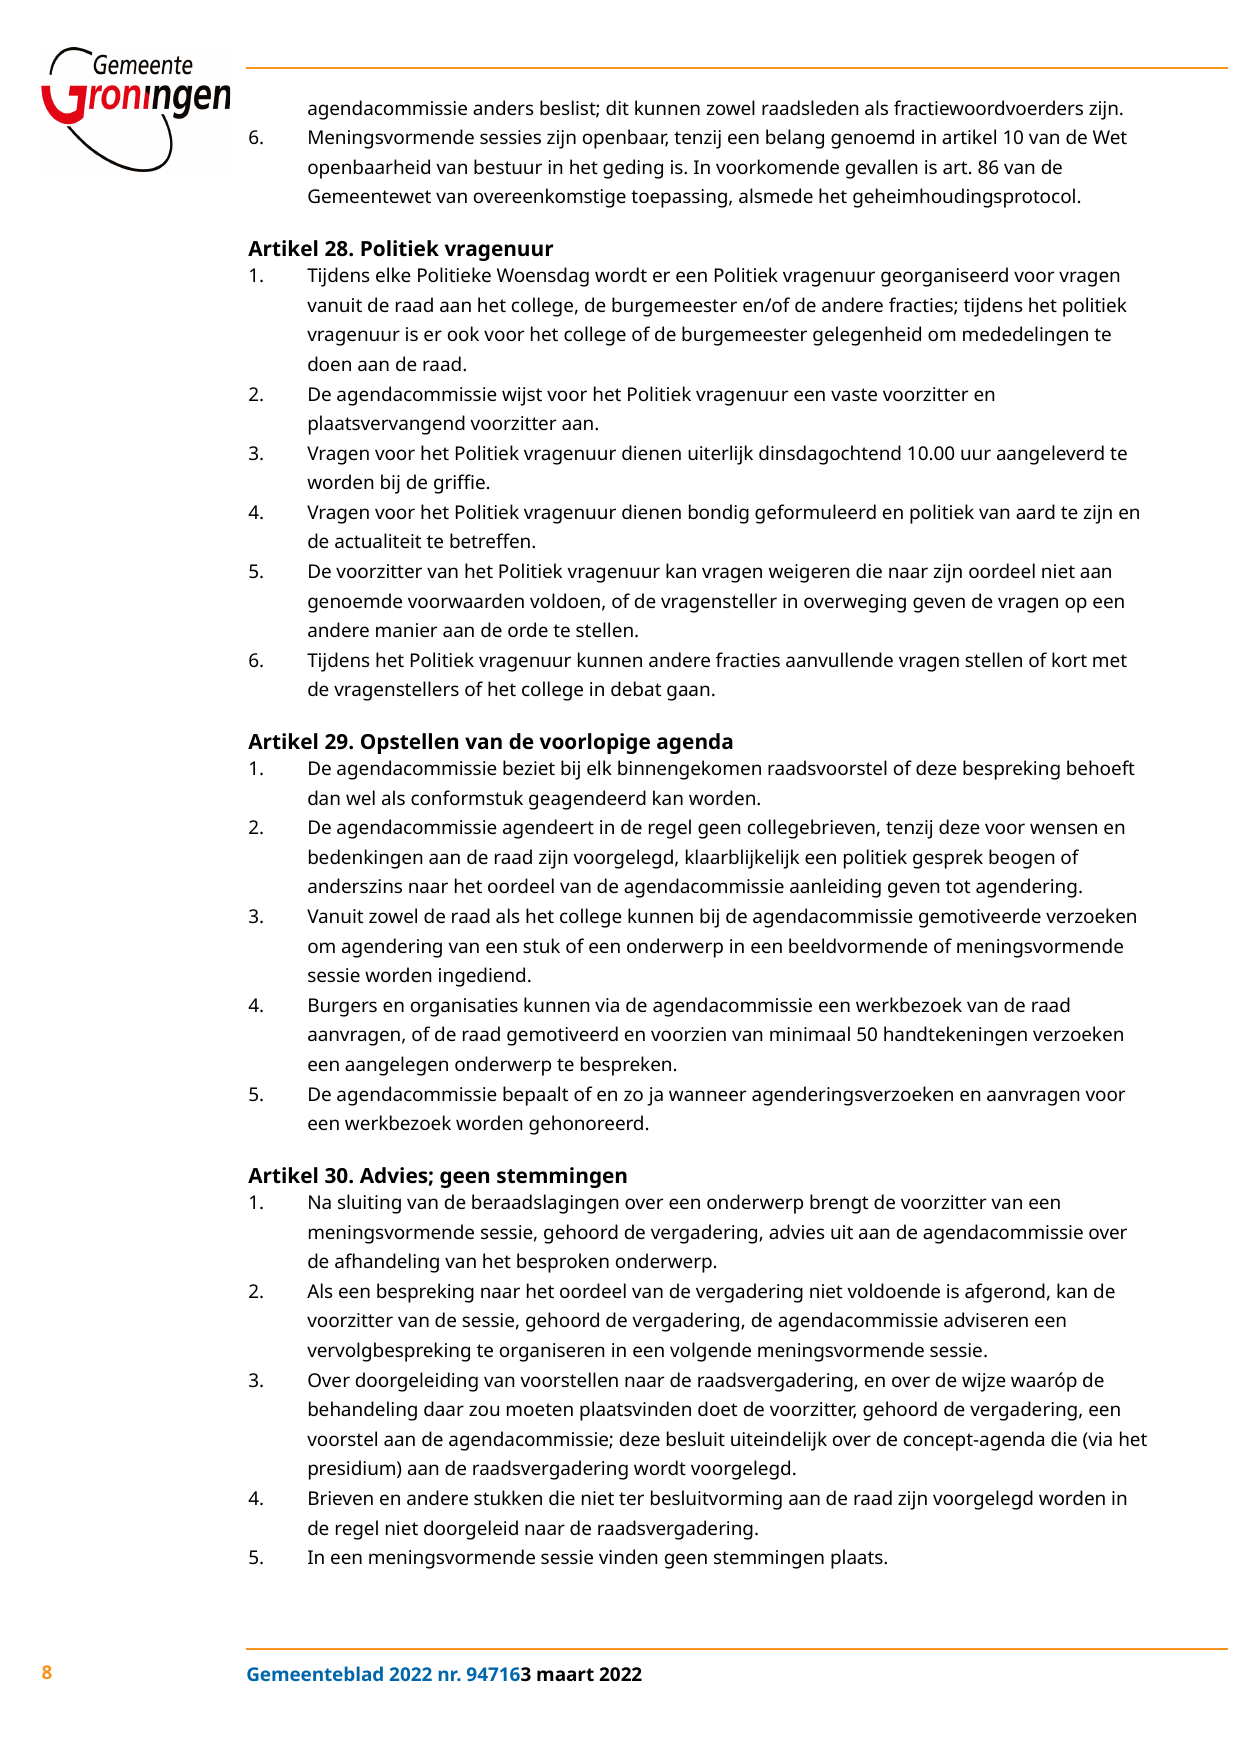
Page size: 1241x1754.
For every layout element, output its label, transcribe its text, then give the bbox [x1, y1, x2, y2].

list Vragen voor het Politiek vragenuur dienen bondig geformuleerd en politiek van aard te zijn en de actualiteit te betreffen. [248, 499, 1152, 554]
list Burgers en organisaties kunnen via de agendacommissie een werkbezoek van de raad aanvragen, of de raad gemotiveerd en voorzien van minimaal 50 handtekeningen verzoeken een aangelegen onderwerp te bespreken. [248, 992, 1152, 1077]
list Vanuit zowel de raad als het college kunnen bij de agendacommissie gemotiveerde verzoeken om agendering van een stuk of een onderwerp in een beeldvormende of meningsvormende sessie worden ingediend. [248, 903, 1152, 988]
list Na sluiting van de beraadslagingen over een onderwerp brengt de voorzitter van een meningsvormende sessie, gehoord de vergadering, advies uit aan de agendacommissie over de afhandeling van het besproken onderwerp. [248, 1189, 1152, 1274]
list agendacommissie anders beslist; dit kunnen zowel raadsleden als fractiewoordvoerders zijn. [248, 95, 1152, 121]
list De agendacommissie bepaalt of en zo ja wanneer agenderingsverzoeken en aanvragen voor een werkbezoek worden gehonoreerd. [248, 1081, 1152, 1136]
list Tijdens elke Politieke Woensdag wordt er een Politiek vragenuur georganiseerd voor vragen vanuit de raad aan het college, de burgemeester en/of de andere fracties; tijdens het politiek vragenuur is er ook voor het college of de burgemeester gelegenheid om mededelingen te doen aan de raad. [248, 262, 1152, 377]
list In een meningsvormende sessie vinden geen stemmingen plaats. [248, 1544, 1152, 1570]
list De agendacommissie agendeert in de regel geen collegebrieven, tenzij deze voor wensen en bedenkingen aan de raad zijn voorgelegd, klaarblijkelijk een politiek gesprek beogen of anderszins naar het oordeel van de agendacommissie aanleiding geven tot agendering. [248, 814, 1152, 899]
list Tijdens het Politiek vragenuur kunnen andere fracties aanvullende vragen stellen of kort met de vragenstellers of het college in debat gaan. [248, 647, 1152, 702]
list Over doorgeleiding van voorstellen naar de raadsvergadering, en over de wijze waaróp de behandeling daar zou moeten plaatsvinden doet de voorzitter, gehoord de vergadering, een voorstel aan de agendacommissie; deze besluit uiteindelijk over de concept-agenda die (via het presidium) aan de raadsvergadering wordt voorgelegd. [248, 1367, 1152, 1481]
list De voorzitter van het Politiek vragenuur kan vragen weigeren die naar zijn oordeel niet aan genoemde voorwaarden voldoen, of de vragensteller in overweging geven de vragen op een andere manier aan de orde te stellen. [248, 558, 1152, 643]
list Vragen voor het Politiek vragenuur dienen uiterlijk dinsdagochtend 10.00 uur aangeleverd te worden bij de griffie. [248, 440, 1152, 495]
text Artikel 28. Politiek vragenuur [248, 234, 1152, 262]
list Meningsvormende sessies zijn openbaar, tenzij een belang genoemd in artikel 10 van de Wet openbaarheid van bestuur in het geding is. In voorkomende gevallen is art. 86 van de Gemeentewet van overeenkomstige toepassing, alsmede het geheimhoudingsprotocol. [248, 124, 1152, 209]
list De agendacommissie beziet bij elk binnengekomen raadsvoorstel of deze bespreking behoeft dan wel als conformstuk geagendeerd kan worden. [248, 755, 1152, 811]
list Als een bespreking naar het oordeel van de vergadering niet voldoende is afgerond, kan de voorzitter van de sessie, gehoord de vergadering, de agendacommissie adviseren een vervolgbespreking te organiseren in een volgende meningsvormende sessie. [248, 1278, 1152, 1363]
list Brieven en andere stukken die niet ter besluitvorming aan de raad zijn voorgelegd worden in de regel niet doorgeleid naar de raadsvergadering. [248, 1485, 1152, 1540]
text Artikel 29. Opstellen van de voorlopige agenda [248, 727, 1152, 755]
picture [41, 47, 231, 172]
list De agendacommissie wijst voor het Politiek vragenuur een vaste voorzitter en plaatsvervangend voorzitter aan. [248, 381, 1152, 436]
text Artikel 30. Advies; geen stemmingen [248, 1161, 1152, 1189]
